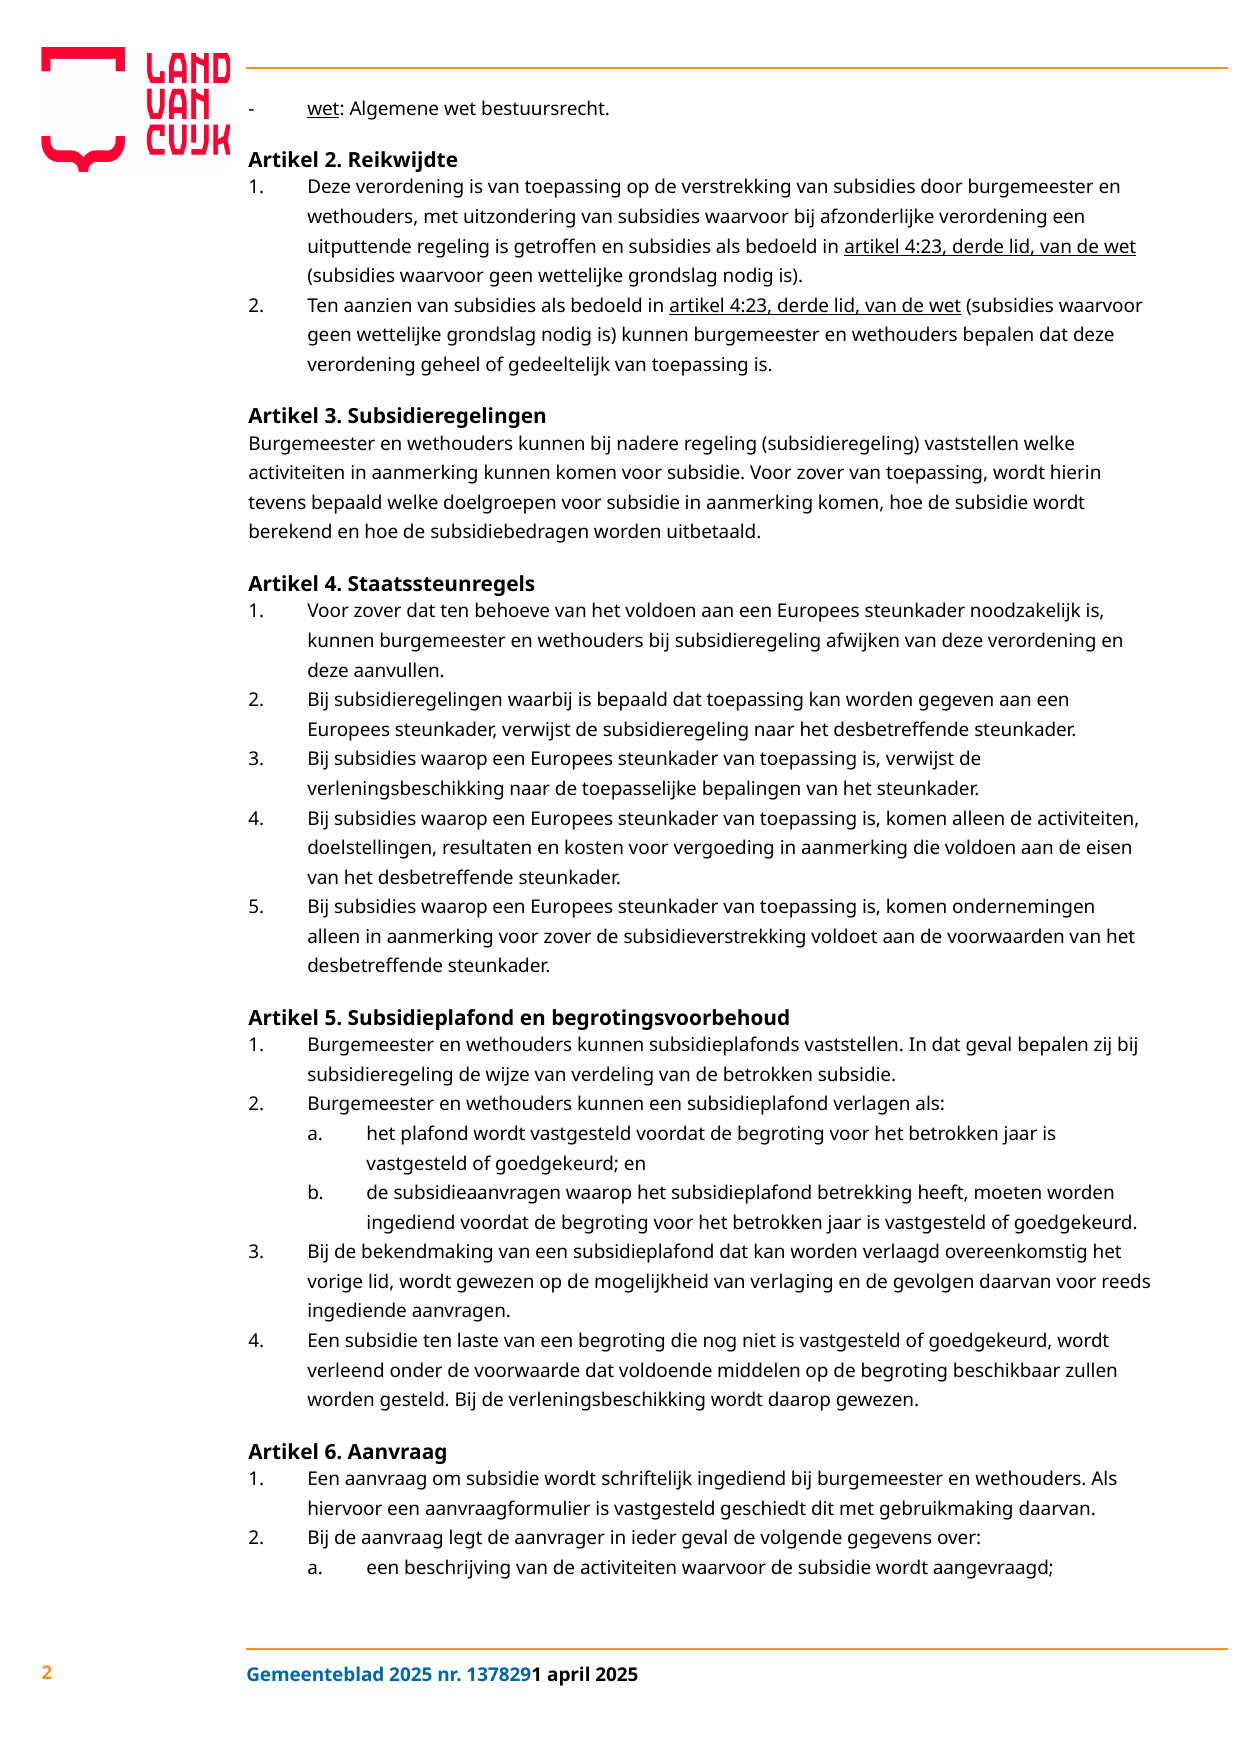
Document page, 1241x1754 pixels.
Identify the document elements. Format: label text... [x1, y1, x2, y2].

list Voor zover dat ten behoeve van het voldoen aan een Europees steunkader noodzakelijk is, kunnen burgemeester en wethouders bij subsidieregeling afwijken van deze verordening en deze aanvullen. [248, 598, 1152, 682]
list het plafond wordt vastgesteld voordat de begroting voor het betrokken jaar is vastgesteld of goedgekeurd; en [307, 1120, 1152, 1176]
list een beschrijving van de activiteiten waarvoor de subsidie wordt aangevraagd; [307, 1554, 1152, 1580]
list Deze verordening is van toepassing op de verstrekking van subsidies door burgemeester en wethouders, met uitzondering van subsidies waarvoor bij afzonderlijke verordening een uitputtende regeling is getroffen en subsidies als bedoeld in artikel 4:23, derde lid, van de wet (subsidies waarvoor geen wettelijke grondslag nodig is). [248, 174, 1152, 288]
picture [41, 47, 231, 172]
text Artikel 6. Aanvraag [248, 1437, 1152, 1465]
text Artikel 4. Staatssteunregels [248, 569, 1152, 598]
text Burgemeester en wethouders kunnen bij nadere regeling (subsidieregeling) vaststellen welke activiteiten in aanmerking kunnen komen voor subsidie. Voor zover van toepassing, wordt hierin tevens bepaald welke doelgroepen voor subsidie in aanmerking komen, hoe de subsidie wordt berekend en hoe de subsidiebedragen worden uitbetaald. [248, 430, 1152, 544]
list Bij de bekendmaking van een subsidieplafond dat kan worden verlaagd overeenkomstig het vorige lid, wordt gewezen op de mogelijkheid van verlaging en de gevolgen daarvan voor reeds ingediende aanvragen. [248, 1238, 1152, 1323]
list de subsidieaanvragen waarop het subsidieplafond betrekking heeft, moeten worden ingediend voordat de begroting voor het betrokken jaar is vastgesteld of goedgekeurd. [307, 1179, 1152, 1235]
list Bij subsidieregelingen waarbij is bepaald dat toepassing kan worden gegeven aan een Europees steunkader, verwijst de subsidieregeling naar het desbetreffende steunkader. [248, 686, 1152, 742]
list wet: Algemene wet bestuursrecht. [248, 95, 1152, 121]
list Een aanvraag om subsidie wordt schriftelijk ingediend bij burgemeester en wethouders. Als hiervoor een aanvraagformulier is vastgesteld geschiedt dit met gebruikmaking daarvan. [248, 1465, 1152, 1521]
list Bij subsidies waarop een Europees steunkader van toepassing is, komen ondernemingen alleen in aanmerking voor zover de subsidieverstrekking voldoet aan de voorwaarden van het desbetreffende steunkader. [248, 893, 1152, 978]
text Artikel 5. Subsidieplafond en begrotingsvoorbehoud [248, 1003, 1152, 1031]
list Burgemeester en wethouders kunnen subsidieplafonds vaststellen. In dat geval bepalen zij bij subsidieregeling de wijze van verdeling van de betrokken subsidie. [248, 1031, 1152, 1087]
list Bij de aanvraag legt de aanvrager in ieder geval de volgende gegevens over: [248, 1524, 1152, 1550]
list Een subsidie ten laste van een begroting die nog niet is vastgesteld of goedgekeurd, wordt verleend onder de voorwaarde dat voldoende middelen op de begroting beschikbaar zullen worden gesteld. Bij de verleningsbeschikking wordt daarop gewezen. [248, 1327, 1152, 1412]
list Bij subsidies waarop een Europees steunkader van toepassing is, komen alleen de activiteiten, doelstellingen, resultaten en kosten voor vergoeding in aanmerking die voldoen aan de eisen van het desbetreffende steunkader. [248, 805, 1152, 889]
list Ten aanzien van subsidies als bedoeld in artikel 4:23, derde lid, van de wet (subsidies waarvoor geen wettelijke grondslag nodig is) kunnen burgemeester en wethouders bepalen dat deze verordening geheel of gedeeltelijk van toepassing is. [248, 292, 1152, 377]
list Burgemeester en wethouders kunnen een subsidieplafond verlagen als: [248, 1091, 1152, 1116]
list Bij subsidies waarop een Europees steunkader van toepassing is, verwijst de verleningsbeschikking naar de toepasselijke bepalingen van het steunkader. [248, 746, 1152, 801]
text Artikel 3. Subsidieregelingen [248, 402, 1152, 430]
text Artikel 2. Reikwijdte [248, 145, 1152, 174]
